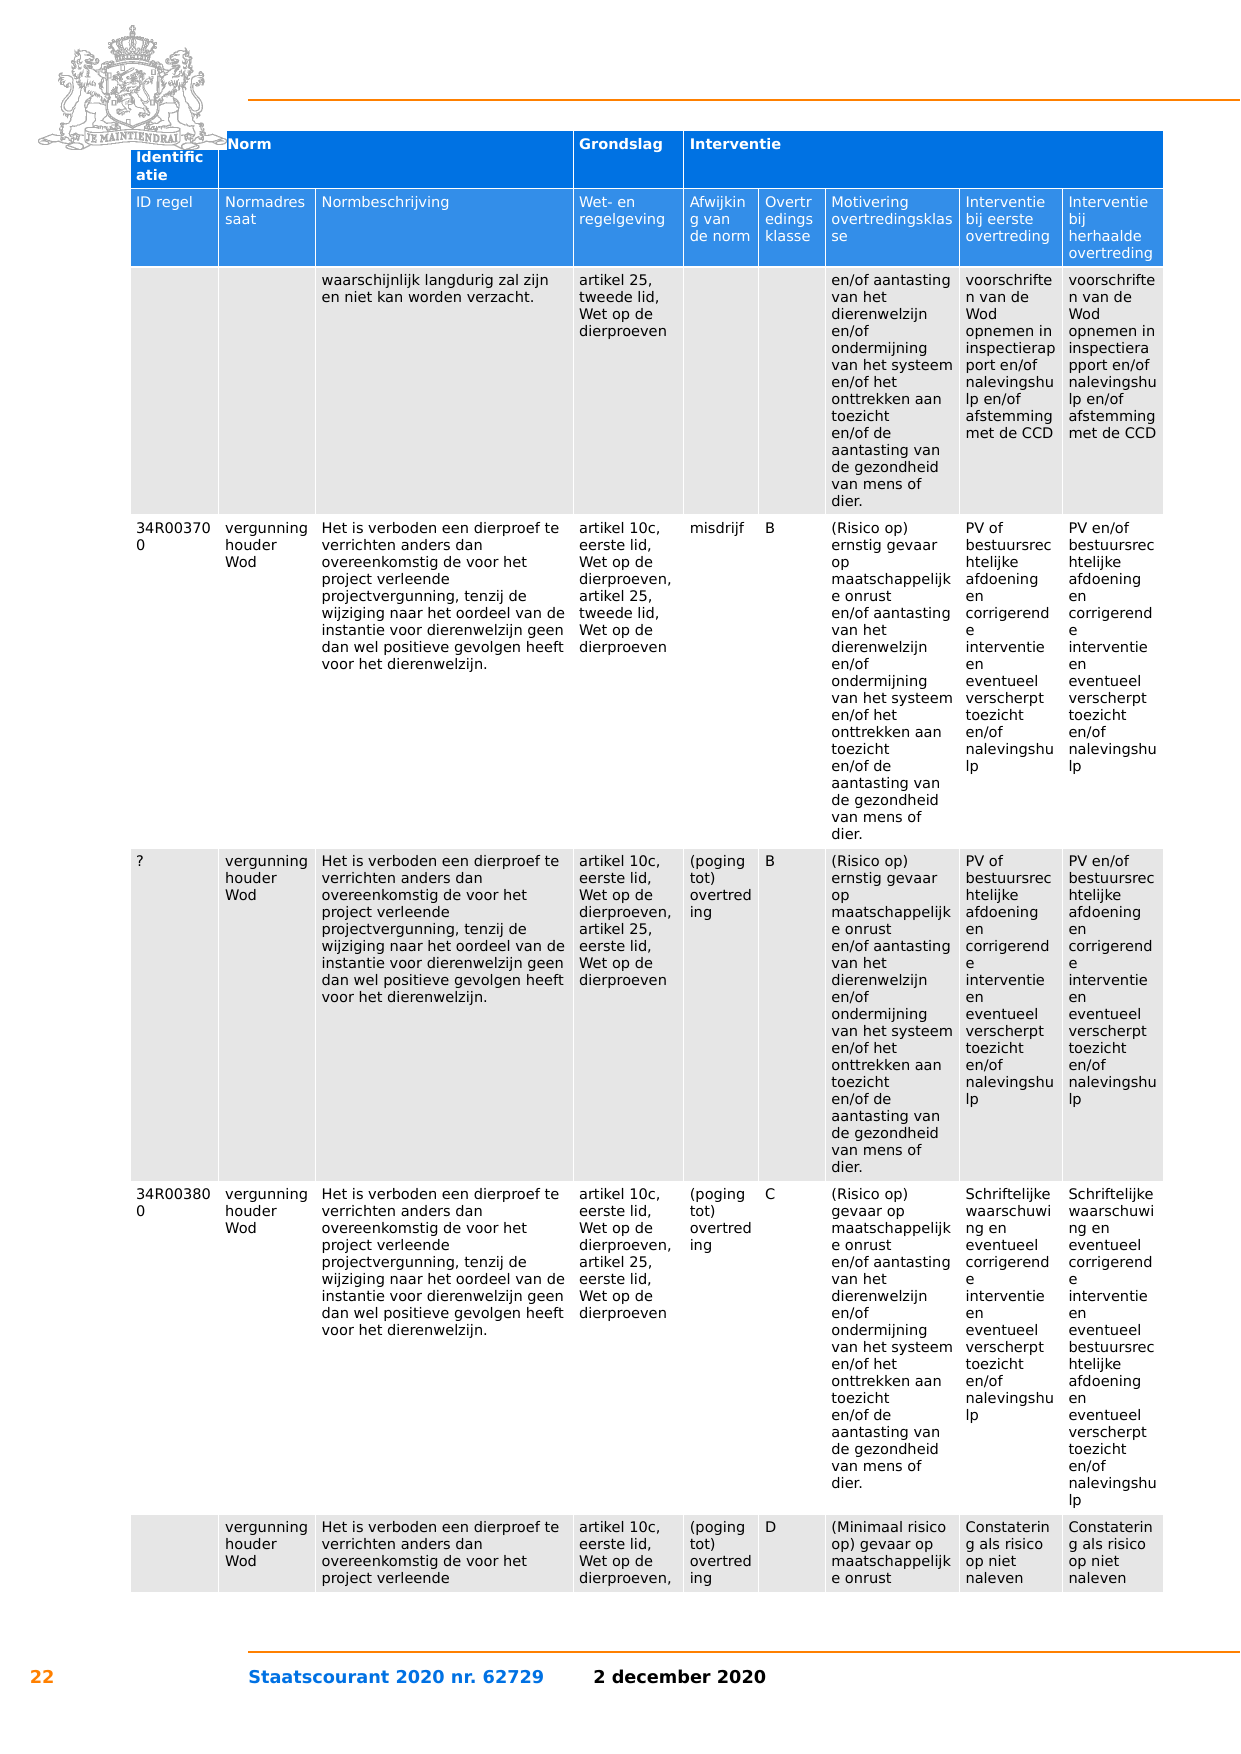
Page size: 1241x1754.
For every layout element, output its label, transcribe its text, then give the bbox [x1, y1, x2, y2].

table_cell Normbeschrijving [316, 189, 573, 266]
table_cell Afwijking van de norm [684, 189, 758, 266]
table_cell (poging tot) overtreding [684, 1182, 758, 1513]
table_header Grondslag [574, 131, 683, 188]
picture [38, 25, 227, 150]
table_cell [759, 268, 825, 514]
table_cell voorschriften van de Wod opnemen in inspectierapport en/of nalevingshulp en/of afstemming met de CCD [1063, 268, 1163, 514]
table_cell waarschijnlijk langdurig zal zijn en niet kan worden verzacht. [316, 268, 573, 514]
table_cell Interventie bij eerste overtreding [960, 189, 1062, 266]
table_cell [684, 268, 758, 514]
table_cell PV en/of bestuursrechtelijke afdoening en corrigerende interventie en eventueel verscherpt toezicht en/of nalevingshulp [1063, 849, 1163, 1181]
table_cell (Risico op) gevaar op maatschappelijke onrust en/of aantasting van het dierenwelzijn en/of ondermijning van het systeem en/of het onttrekken aan toezicht en/of de aantasting van de gezondheid van mens of dier. [826, 1182, 959, 1513]
table_header Identificatie [131, 150, 218, 188]
table_cell Motivering overtredingsklasse [826, 189, 959, 266]
table_cell vergunninghouder Wod [219, 1515, 315, 1592]
table_cell PV of bestuursrechtelijke afdoening en corrigerende interventie en eventueel verscherpt toezicht en/of nalevingshulp [960, 516, 1062, 847]
table_cell en/of aantasting van het dierenwelzijn en/of ondermijning van het systeem en/of het onttrekken aan toezicht en/of de aantasting van de gezondheid van mens of dier. [826, 268, 959, 514]
table_cell 34R003800 [131, 1182, 218, 1513]
table_cell (poging tot) overtreding [684, 1515, 758, 1592]
table_cell Het is verboden een dierproef te verrichten anders dan overeenkomstig de voor het project verleende projectvergunning, tenzij de wijziging naar het oordeel van de instantie voor dierenwelzijn geen dan wel positieve gevolgen heeft voor het dierenwelzijn. [316, 1182, 573, 1513]
table_cell Constatering als risico op niet naleven [1063, 1515, 1163, 1592]
table_cell Schriftelijke waarschuwing en eventueel corrigerende interventie en eventueel bestuursrechtelijke afdoening en eventueel verscherpt toezicht en/of nalevingshulp [1063, 1182, 1163, 1513]
table_cell vergunninghouder Wod [219, 1182, 315, 1513]
table_cell PV of bestuursrechtelijke afdoening en corrigerende interventie en eventueel verscherpt toezicht en/of nalevingshulp [960, 849, 1062, 1181]
table_cell B [759, 516, 825, 847]
table_cell misdrijf [684, 516, 758, 847]
table_cell artikel 10c, eerste lid, Wet op de dierproeven, [574, 1515, 683, 1592]
table_cell D [759, 1515, 825, 1592]
table_cell C [759, 1182, 825, 1513]
table_cell (Minimaal risico op) gevaar op maatschappelijke onrust [826, 1515, 959, 1592]
table_cell B [759, 849, 825, 1181]
table_cell 34R003700 [131, 516, 218, 847]
table_cell (Risico op) ernstig gevaar op maatschappelijke onrust en/of aantasting van het dierenwelzijn en/of ondermijning van het systeem en/of het onttrekken aan toezicht en/of de aantasting van de gezondheid van mens of dier. [826, 516, 959, 847]
table_cell Het is verboden een dierproef te verrichten anders dan overeenkomstig de voor het project verleende projectvergunning, tenzij de wijziging naar het oordeel van de instantie voor dierenwelzijn geen dan wel positieve gevolgen heeft voor het dierenwelzijn. [316, 849, 573, 1181]
table_cell Het is verboden een dierproef te verrichten anders dan overeenkomstig de voor het project verleende [316, 1515, 573, 1592]
table_cell PV en/of bestuursrechtelijke afdoening en corrigerende interventie en eventueel verscherpt toezicht en/of nalevingshulp [1063, 516, 1163, 847]
table_cell [219, 268, 315, 514]
table_cell Overtredingsklasse [759, 189, 825, 266]
table_cell ? [131, 849, 218, 1181]
table_cell [131, 268, 218, 514]
table_cell [131, 1515, 218, 1592]
table_cell ID regel [131, 189, 218, 266]
table_cell vergunninghouder Wod [219, 516, 315, 847]
table_cell Constatering als risico op niet naleven [960, 1515, 1062, 1592]
table_cell Wet- en regelgeving [574, 189, 683, 266]
table_cell Het is verboden een dierproef te verrichten anders dan overeenkomstig de voor het project verleende projectvergunning, tenzij de wijziging naar het oordeel van de instantie voor dierenwelzijn geen dan wel positieve gevolgen heeft voor het dierenwelzijn. [316, 516, 573, 847]
table_header Interventie [684, 131, 1163, 188]
table_cell Schriftelijke waarschuwing en eventueel corrigerende interventie en eventueel verscherpt toezicht en/of nalevingshulp [960, 1182, 1062, 1513]
table_cell Interventie bij herhaalde overtreding [1063, 189, 1163, 266]
table_cell artikel 25, tweede lid, Wet op de dierproeven [574, 268, 683, 514]
table_cell artikel 10c, eerste lid, Wet op de dierproeven, artikel 25, eerste lid, Wet op de dierproeven [574, 849, 683, 1181]
table_cell voorschriften van de Wod opnemen in inspectierapport en/of nalevingshulp en/of afstemming met de CCD [960, 268, 1062, 514]
table_cell (Risico op) ernstig gevaar op maatschappelijke onrust en/of aantasting van het dierenwelzijn en/of ondermijning van het systeem en/of het onttrekken aan toezicht en/of de aantasting van de gezondheid van mens of dier. [826, 849, 959, 1181]
table_cell Normadressaat [219, 189, 315, 266]
table_cell (poging tot) overtreding [684, 849, 758, 1181]
table_cell artikel 10c, eerste lid, Wet op de dierproeven, artikel 25, eerste lid, Wet op de dierproeven [574, 1182, 683, 1513]
table_cell vergunninghouder Wod [219, 849, 315, 1181]
table_cell artikel 10c, eerste lid, Wet op de dierproeven, artikel 25, tweede lid, Wet op de dierproeven [574, 516, 683, 847]
table_header Norm [219, 131, 573, 188]
